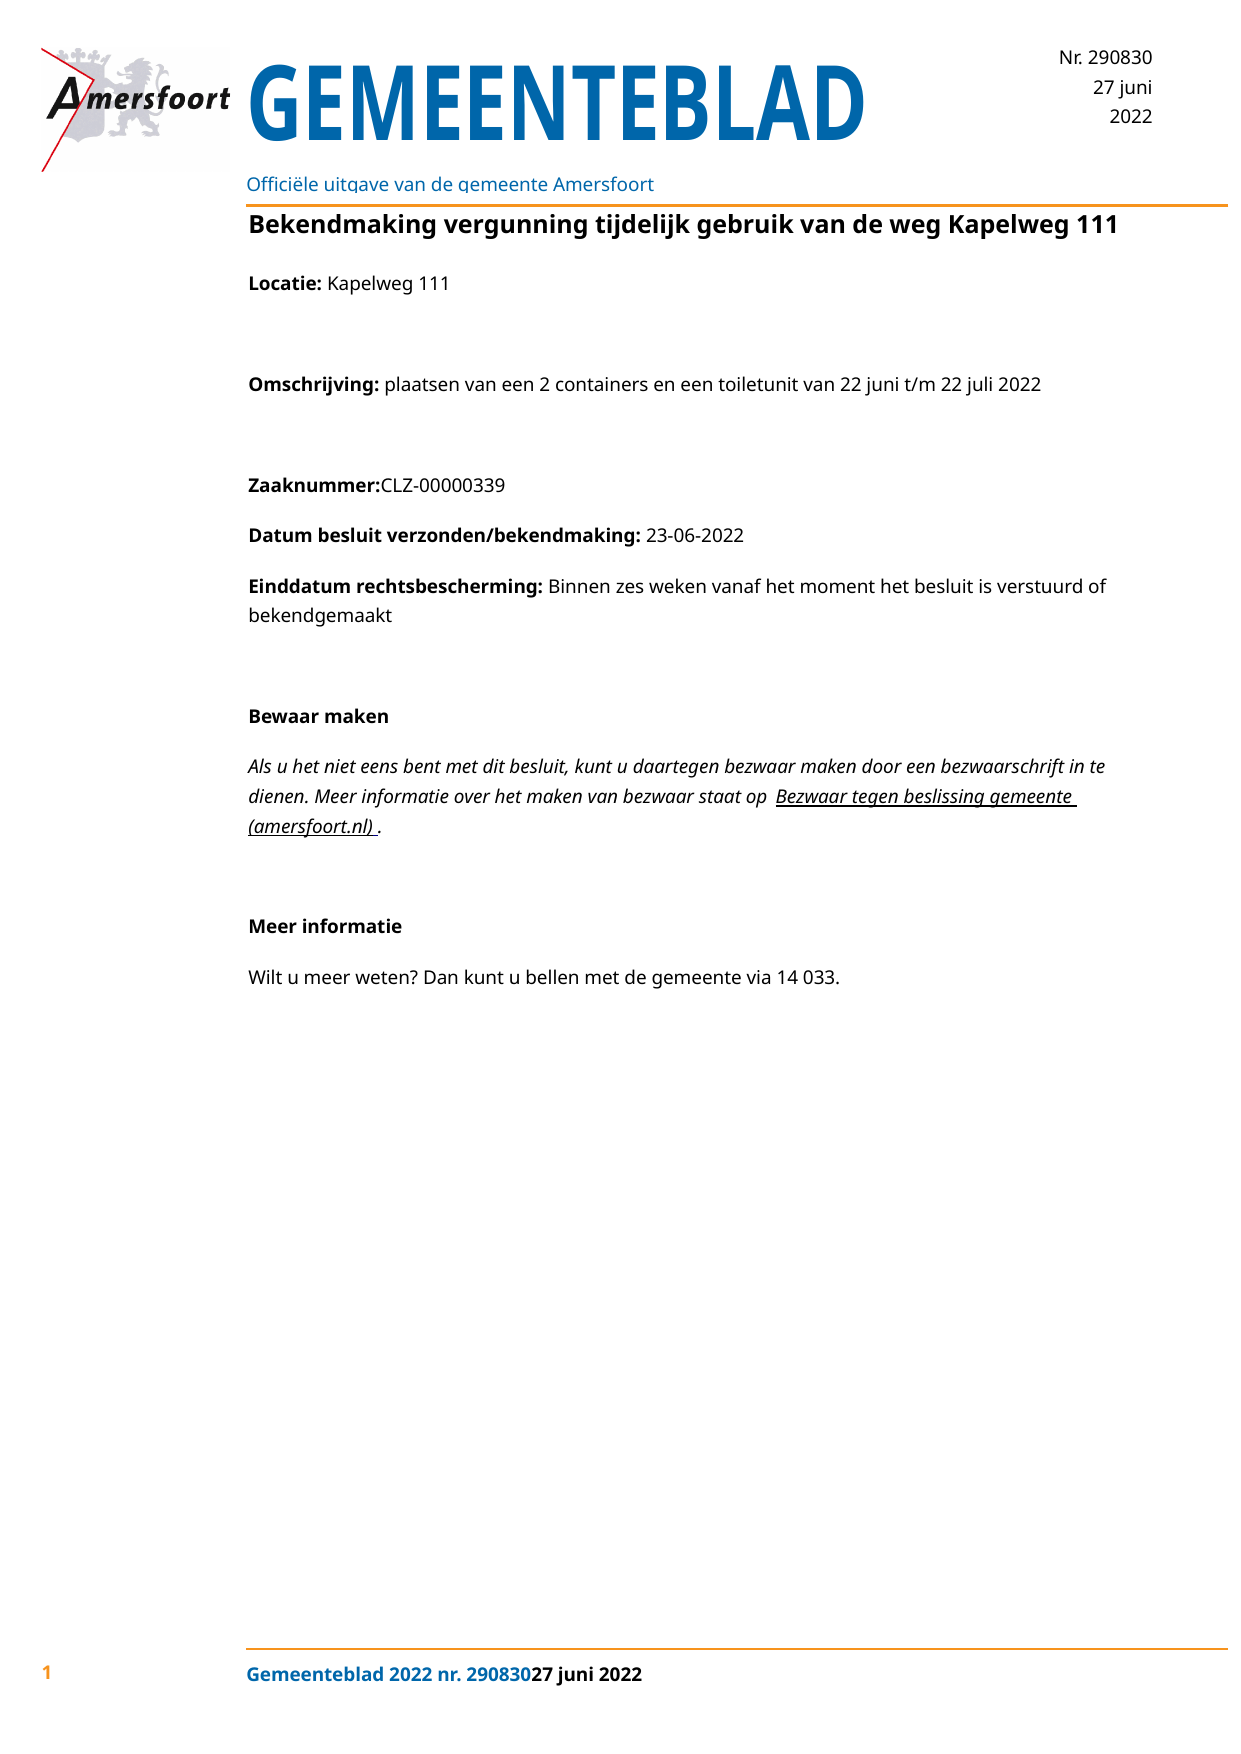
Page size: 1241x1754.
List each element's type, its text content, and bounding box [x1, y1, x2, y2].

text Bewaar maken [248, 703, 1152, 729]
text Einddatum rechtsbescherming: Binnen zes weken vanaf het moment het besluit is verstuurd of bekendgemaakt [248, 573, 1152, 628]
text Bekendmaking vergunning tijdelijk gebruik van de weg Kapelweg 111 [248, 207, 1152, 241]
text Meer informatie [248, 914, 1152, 939]
text Zaaknummer:CLZ-00000339 [248, 472, 1152, 498]
text Locatie: Kapelweg 111 [248, 270, 1152, 296]
text Als u het niet eens bent met dit besluit, kunt u daartegen bezwaar maken door een bezwaarschrift in te dienen. Meer informatie over het maken van bezwaar staat op Bezwaar tegen beslissing gemeente (amersfoort.nl) . [248, 754, 1152, 838]
text Wilt u meer weten? Dan kunt u bellen met de gemeente via 14 033. [248, 964, 1152, 990]
text Datum besluit verzonden/bekendmaking: 23-06-2022 [248, 522, 1152, 548]
picture [41, 47, 231, 172]
text Omschrijving: plaatsen van een 2 containers en een toiletunit van 22 juni t/m 22 juli 2022 [248, 371, 1152, 397]
